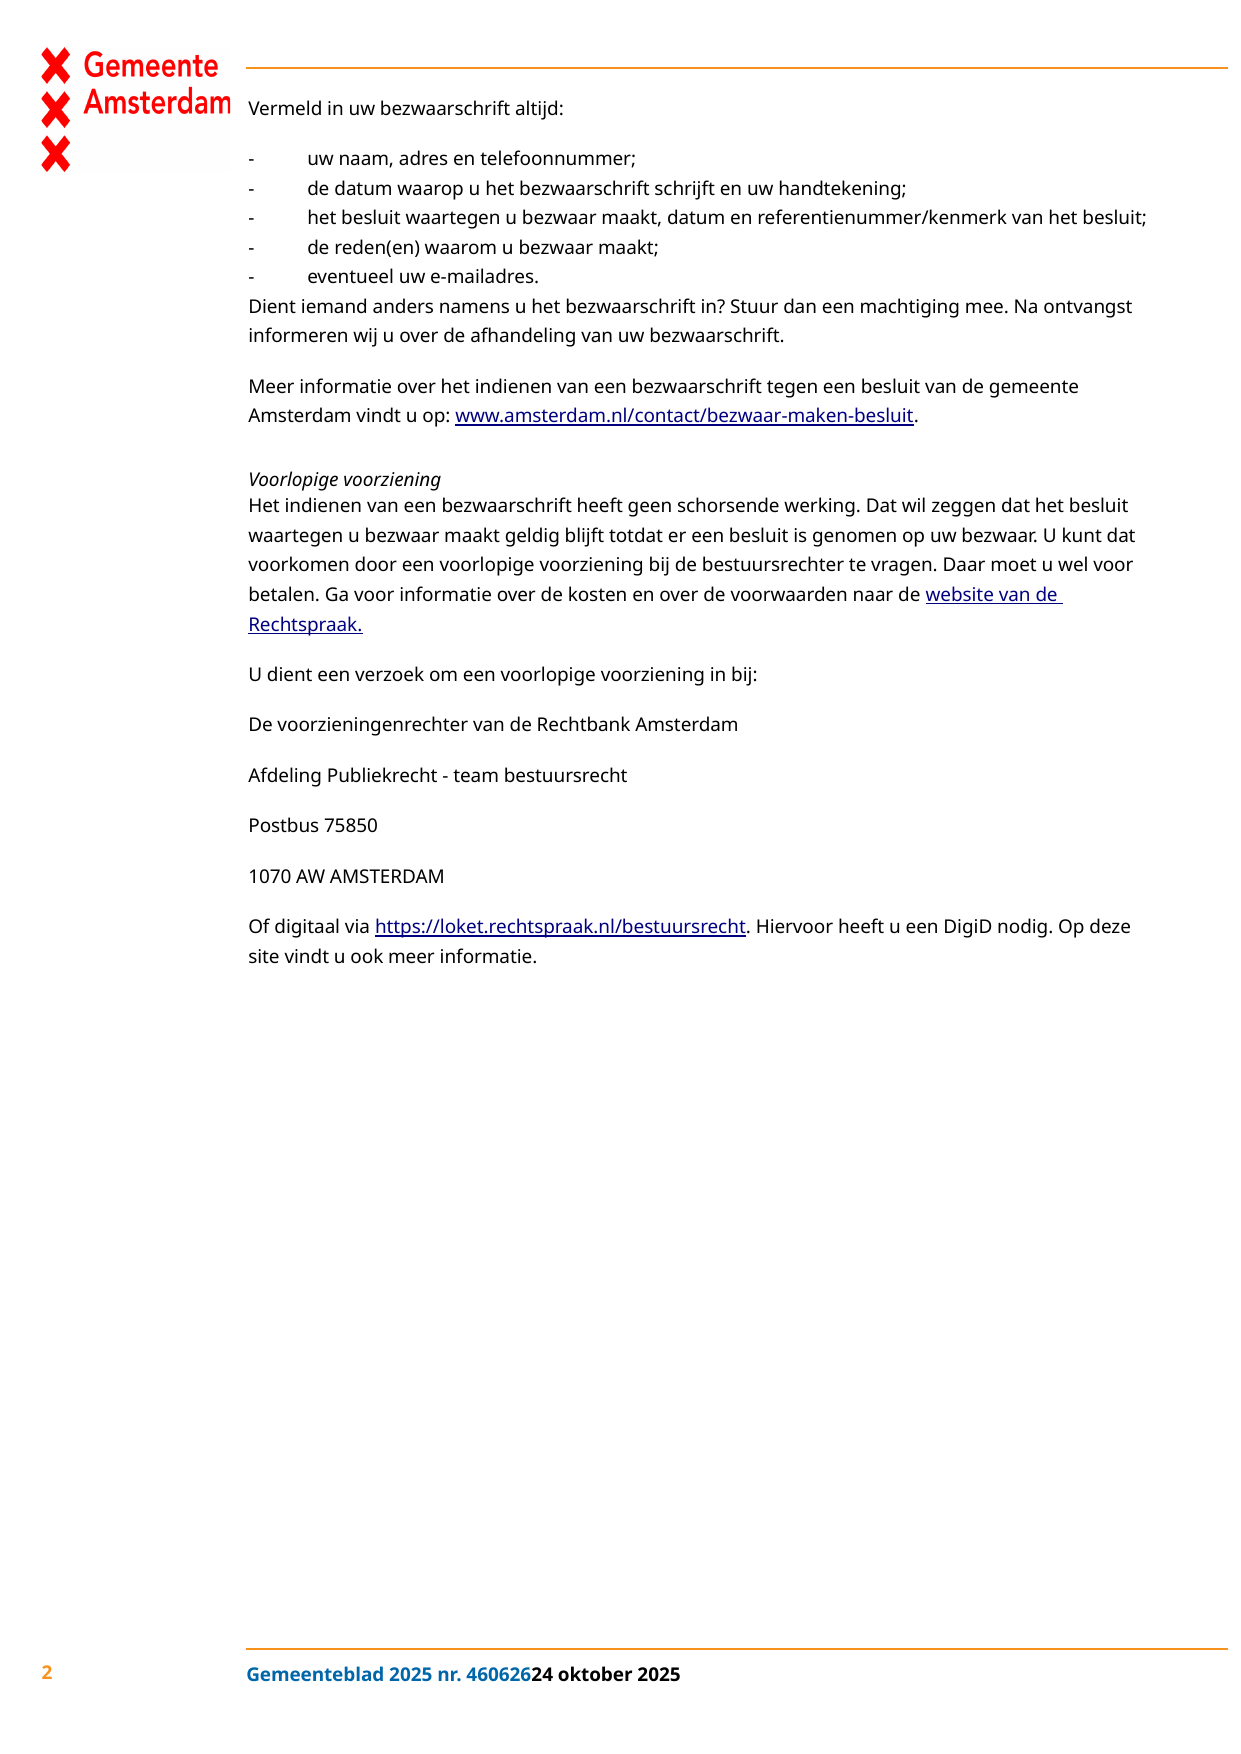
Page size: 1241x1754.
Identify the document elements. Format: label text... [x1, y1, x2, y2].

text Postbus 75850 [248, 812, 1152, 838]
list de datum waarop u het bezwaarschrift schrijft en uw handtekening; [248, 175, 1152, 201]
text Het indienen van een bezwaarschrift heeft geen schorsende werking. Dat wil zeggen dat het besluit waartegen u bezwaar maakt geldig blijft totdat er een besluit is genomen op uw bezwaar. U kunt dat voorkomen door een voorlopige voorziening bij de bestuursrechter te vragen. Daar moet u wel voor betalen. Ga voor informatie over de kosten en over de voorwaarden naar de website van de Rechtspraak. [248, 492, 1152, 636]
text Of digitaal via https://loket.rechtspraak.nl/bestuursrecht. Hiervoor heeft u een DigiD nodig. Op deze site vindt u ook meer informatie. [248, 913, 1152, 968]
text De voorzieningenrechter van de Rechtbank Amsterdam [248, 712, 1152, 737]
picture [41, 47, 231, 172]
text Afdeling Publiekrecht - team bestuursrecht [248, 762, 1152, 788]
list uw naam, adres en telefoonnummer; [248, 145, 1152, 171]
text Vermeld in uw bezwaarschrift altijd: [248, 95, 1152, 121]
text Voorlopige voorziening [248, 467, 1152, 492]
list de reden(en) waarom u bezwaar maakt; [248, 234, 1152, 260]
text Dient iemand anders namens u het bezwaarschrift in? Stuur dan een machtiging mee. Na ontvangst informeren wij u over de afhandeling van uw bezwaarschrift. [248, 293, 1152, 348]
text 1070 AW AMSTERDAM [248, 863, 1152, 888]
list eventueel uw e-mailadres. [248, 263, 1152, 289]
text Meer informatie over het indienen van een bezwaarschrift tegen een besluit van de gemeente Amsterdam vindt u op: www.amsterdam.nl/contact/bezwaar-maken-besluit. [248, 373, 1152, 428]
list het besluit waartegen u bezwaar maakt, datum en referentienummer/kenmerk van het besluit; [248, 204, 1152, 230]
text U dient een verzoek om een voorlopige voorziening in bij: [248, 661, 1152, 687]
